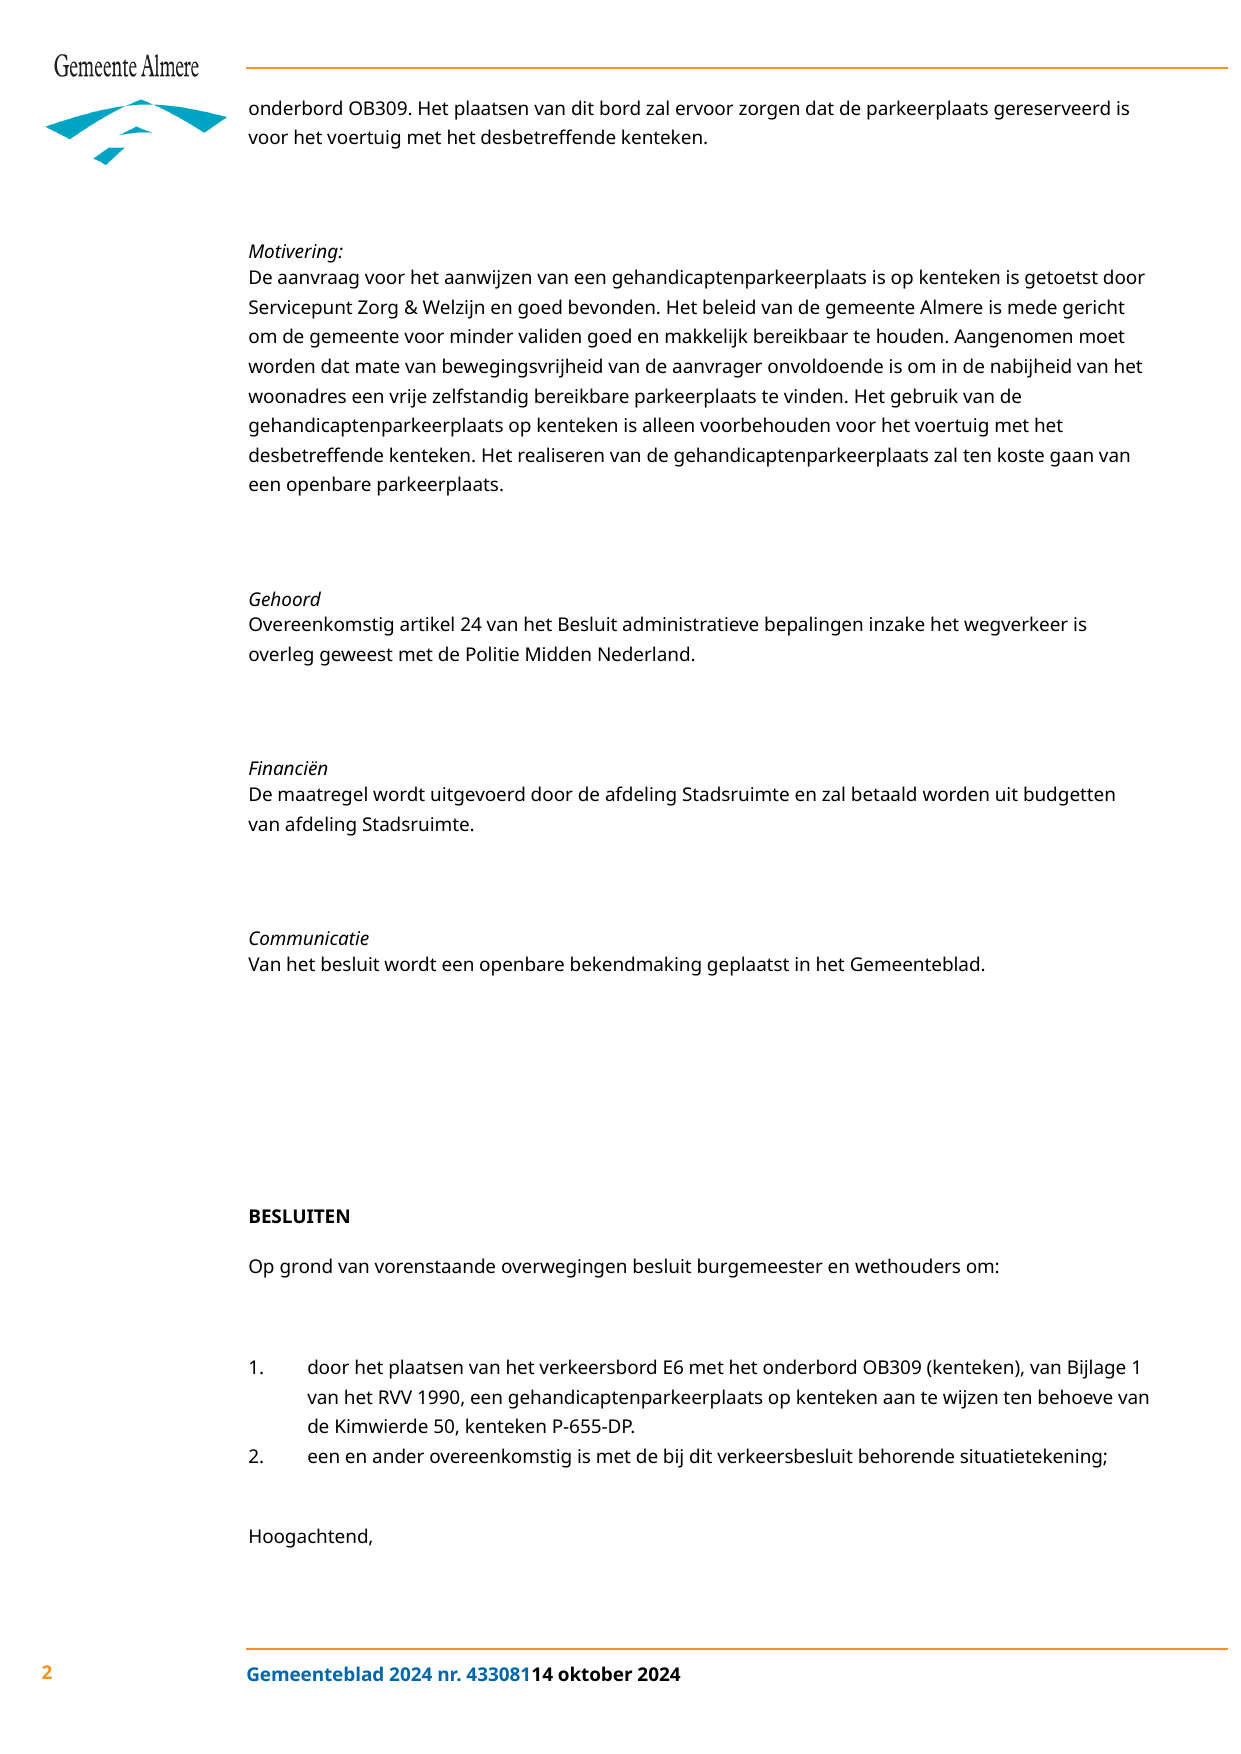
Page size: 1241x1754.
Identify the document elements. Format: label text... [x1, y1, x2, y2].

text BESLUITEN [248, 1203, 1152, 1229]
text Motivering: [248, 239, 1152, 264]
text Gehoord [248, 586, 1152, 612]
text onderbord OB309. Het plaatsen van dit bord zal ervoor zorgen dat de parkeerplaats gereserveerd is voor het voertuig met het desbetreffende kenteken. [248, 95, 1152, 150]
text Op grond van vorenstaande overwegingen besluit burgemeester en wethouders om: [248, 1253, 1152, 1279]
picture [41, 47, 231, 172]
list een en ander overeenkomstig is met de bij dit verkeersbesluit behorende situatietekening; [248, 1443, 1152, 1469]
list door het plaatsen van het verkeersbord E6 met het onderbord OB309 (kenteken), van Bijlage 1 van het RVV 1990, een gehandicaptenparkeerplaats op kenteken aan te wijzen ten behoeve van de Kimwierde 50, kenteken P-655-DP. [248, 1354, 1152, 1439]
text De maatregel wordt uitgevoerd door de afdeling Stadsruimte en zal betaald worden uit budgetten van afdeling Stadsruimte. [248, 781, 1152, 837]
text Van het besluit wordt een openbare bekendmaking geplaatst in het Gemeenteblad. [248, 951, 1152, 977]
text Communicatie [248, 925, 1152, 951]
text Overeenkomstig artikel 24 van het Besluit administratieve bepalingen inzake het wegverkeer is overleg geweest met de Politie Midden Nederland. [248, 612, 1152, 667]
text Hoogachtend, [248, 1523, 1152, 1549]
text De aanvraag voor het aanwijzen van een gehandicaptenparkeerplaats is op kenteken is getoetst door Servicepunt Zorg & Welzijn en goed bevonden. Het beleid van de gemeente Almere is mede gericht om de gemeente voor minder validen goed en makkelijk bereikbaar te houden. Aangenomen moet worden dat mate van bewegingsvrijheid van de aanvrager onvoldoende is om in de nabijheid van het woonadres een vrije zelfstandig bereikbare parkeerplaats te vinden. Het gebruik van de gehandicaptenparkeerplaats op kenteken is alleen voorbehouden voor het voertuig met het desbetreffende kenteken. Het realiseren van de gehandicaptenparkeerplaats zal ten koste gaan van een openbare parkeerplaats. [248, 264, 1152, 497]
text Financiën [248, 756, 1152, 781]
